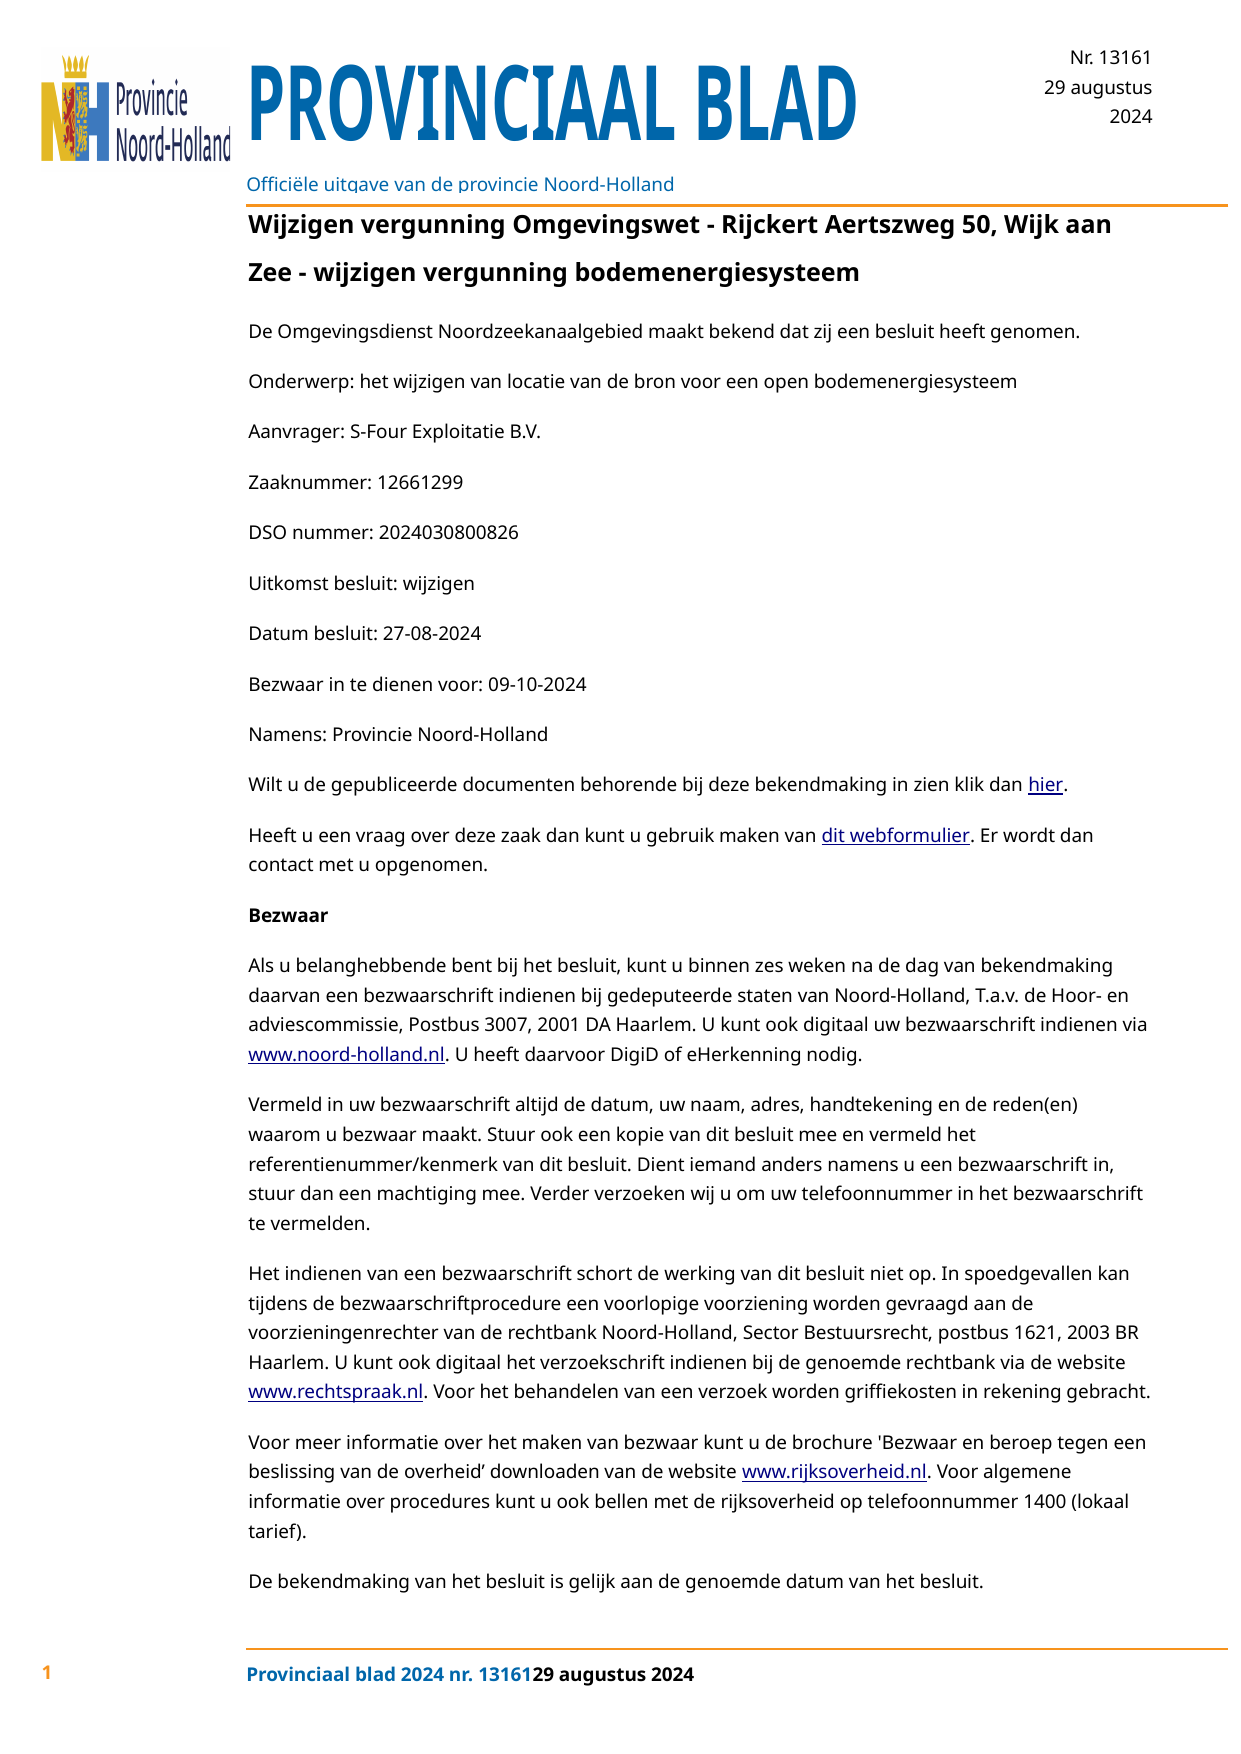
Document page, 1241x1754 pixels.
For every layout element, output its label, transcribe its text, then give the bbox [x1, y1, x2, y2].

text Onderwerp: het wijzigen van locatie van de bron voor een open bodemenergiesysteem [248, 368, 1152, 394]
text DSO nummer: 2024030800826 [248, 519, 1152, 545]
text De bekendmaking van het besluit is gelijk aan de genoemde datum van het besluit. [248, 1568, 1152, 1594]
text Aanvrager: S-Four Exploitatie B.V. [248, 419, 1152, 444]
text Voor meer informatie over het maken van bezwaar kunt u de brochure 'Bezwaar en beroep tegen een beslissing van de overheid’ downloaden van de website www.rijksoverheid.nl. Voor algemene informatie over procedures kunt u ook bellen met de rijksoverheid op telefoonnummer 1400 (lokaal tarief). [248, 1429, 1152, 1544]
text De Omgevingsdienst Noordzeekanaalgebied maakt bekend dat zij een besluit heeft genomen. [248, 318, 1152, 344]
text Bezwaar in te dienen voor: 09-10-2024 [248, 671, 1152, 697]
text Bezwaar [248, 902, 1152, 928]
text Uitkomst besluit: wijzigen [248, 570, 1152, 596]
text Het indienen van een bezwaarschrift schort de werking van dit besluit niet op. In spoedgevallen kan tijdens de bezwaarschriftprocedure een voorlopige voorziening worden gevraagd aan de voorzieningenrechter van de rechtbank Noord-Holland, Sector Bestuursrecht, postbus 1621, 2003 BR Haarlem. U kunt ook digitaal het verzoekschrift indienen bij de genoemde rechtbank via de website www.rechtspraak.nl. Voor het behandelen van een verzoek worden griffiekosten in rekening gebracht. [248, 1260, 1152, 1404]
picture [41, 47, 231, 172]
text Als u belanghebbende bent bij het besluit, kunt u binnen zes weken na de dag van bekendmaking daarvan een bezwaarschrift indienen bij gedeputeerde staten van Noord-Holland, T.a.v. de Hoor- en adviescommissie, Postbus 3007, 2001 DA Haarlem. U kunt ook digitaal uw bezwaarschrift indienen via www.noord-holland.nl. U heeft daarvoor DigiD of eHerkenning nodig. [248, 952, 1152, 1067]
text Wijzigen vergunning Omgevingswet - Rijckert Aertszweg 50, Wijk aan Zee - wijzigen vergunning bodemenergiesysteem [248, 207, 1152, 288]
text Zaaknummer: 12661299 [248, 469, 1152, 495]
text Heeft u een vraag over deze zaak dan kunt u gebruik maken van dit webformulier. Er wordt dan contact met u opgenomen. [248, 822, 1152, 877]
text Datum besluit: 27-08-2024 [248, 620, 1152, 646]
text Namens: Provincie Noord-Holland [248, 721, 1152, 747]
text Wilt u de gepubliceerde documenten behorende bij deze bekendmaking in zien klik dan hier. [248, 772, 1152, 797]
text Vermeld in uw bezwaarschrift altijd de datum, uw naam, adres, handtekening en de reden(en) waarom u bezwaar maakt. Stuur ook een kopie van dit besluit mee en vermeld het referentienummer/kenmerk van dit besluit. Dient iemand anders namens u een bezwaarschrift in, stuur dan een machtiging mee. Verder verzoeken wij u om uw telefoonnummer in het bezwaarschrift te vermelden. [248, 1092, 1152, 1236]
